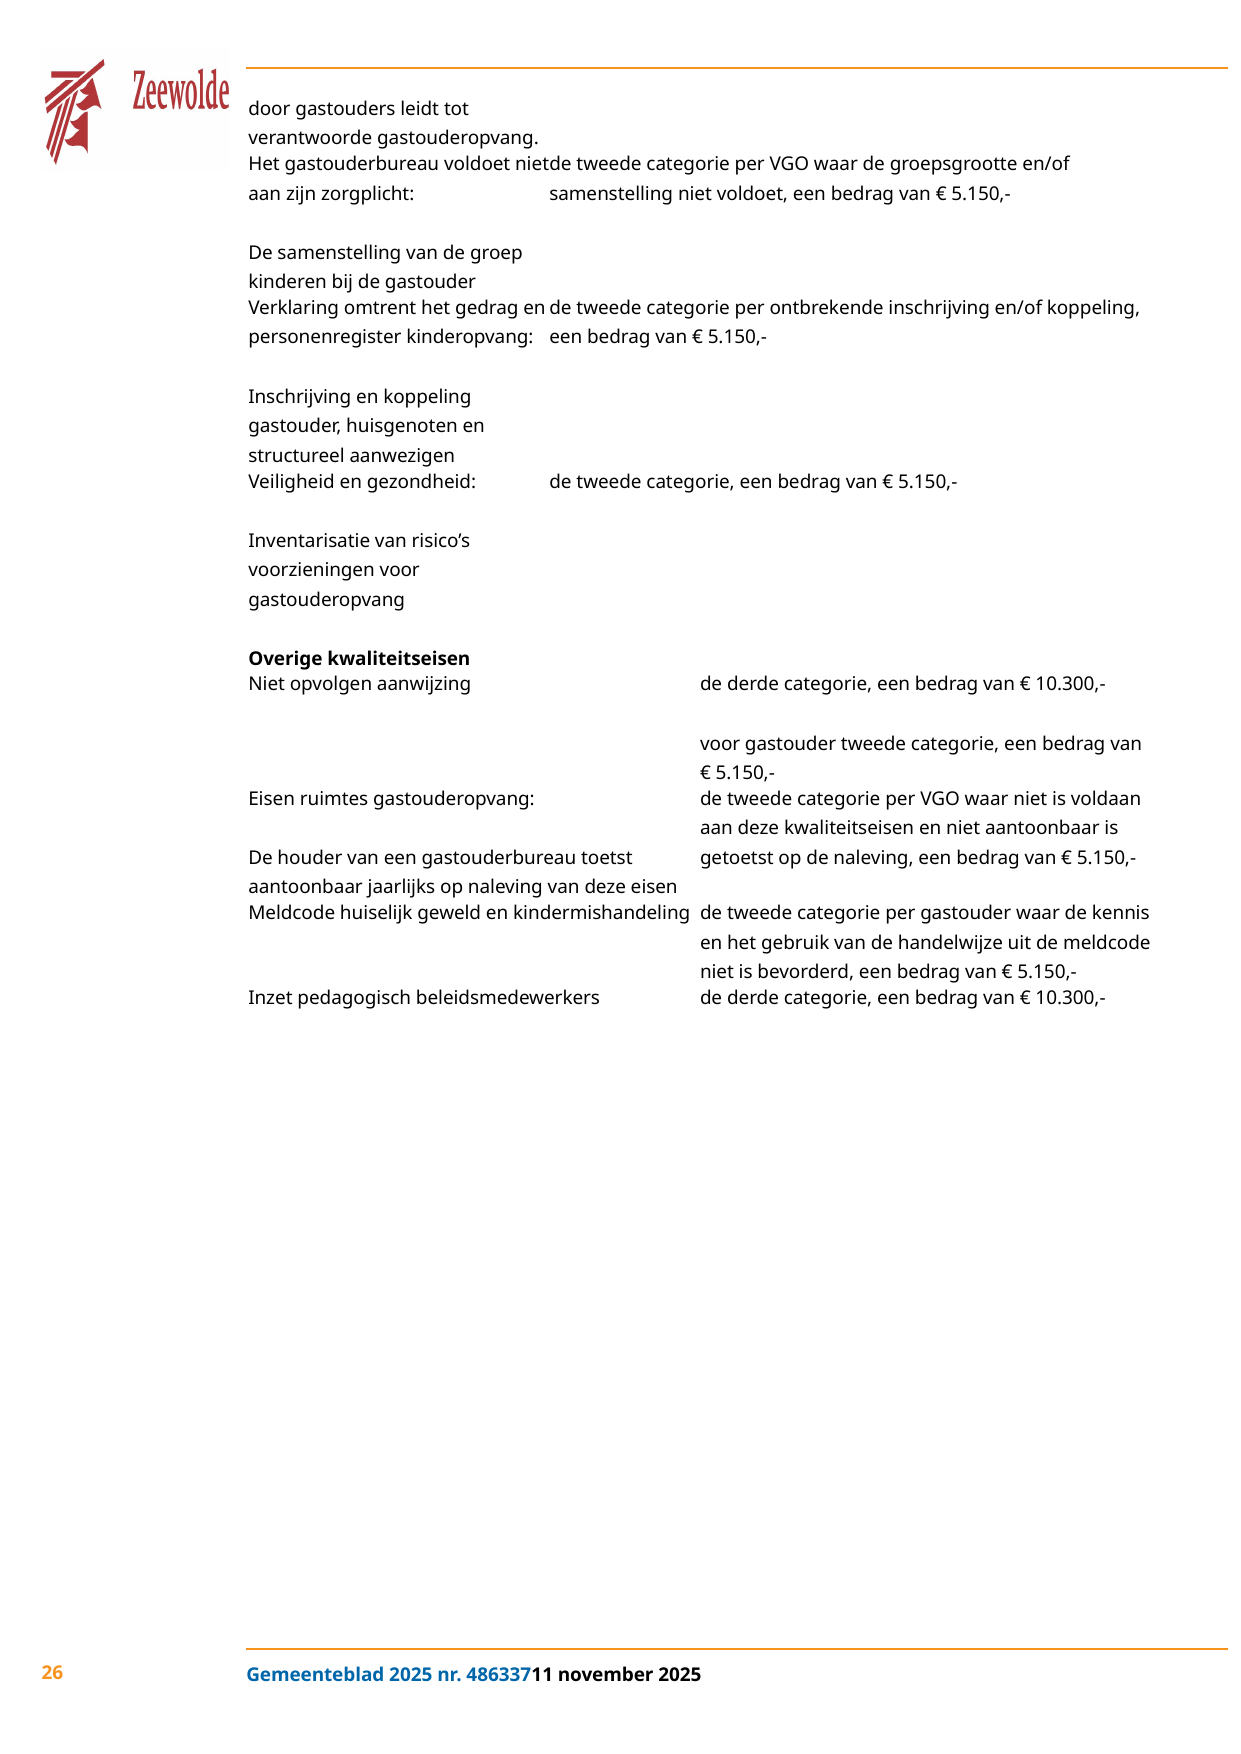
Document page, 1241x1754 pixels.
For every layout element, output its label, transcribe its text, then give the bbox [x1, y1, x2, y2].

table_header Overige kwaliteitseisen [248, 645, 1152, 671]
table_cell de tweede categorie per VGO waar niet is voldaan aan deze kwaliteitseisen en niet aantoonbaar is getoetst op de naleving, een bedrag van € 5.150,- [700, 785, 1152, 899]
table_cell Veiligheid en gezondheid: Inventarisatie van risico’s voorzieningen voor gastouderopvang [248, 468, 549, 612]
table_cell de tweede categorie per VGO waar de groepsgrootte en/of samenstelling niet voldoet, een bedrag van € 5.150,- [549, 150, 1152, 294]
table_cell [549, 95, 1152, 150]
table_cell de derde categorie, een bedrag van € 10.300,- [700, 984, 1152, 1010]
table_cell de derde categorie, een bedrag van € 10.300,- voor gastouder tweede categorie, een bedrag van € 5.150,- [700, 671, 1152, 785]
table_cell de tweede categorie per gastouder waar de kennis en het gebruik van de handelwijze uit de meldcode niet is bevorderd, een bedrag van € 5.150,- [700, 900, 1152, 984]
table_cell de tweede categorie per ontbrekende inschrijving en/of koppeling, een bedrag van € 5.150,- [549, 294, 1152, 468]
table_cell Meldcode huiselijk geweld en kindermishandeling [248, 900, 700, 984]
table_cell Verklaring omtrent het gedrag en personenregister kinderopvang: Inschrijving en koppeling gastouder, huisgenoten en structureel aanwezigen [248, 294, 549, 468]
table_cell Het gastouderbureau voldoet niet aan zijn zorgplicht: De samenstelling van de groep kinderen bij de gastouder [248, 150, 549, 294]
picture [41, 47, 231, 172]
table_cell door gastouders leidt tot verantwoorde gastouderopvang. [248, 95, 549, 150]
table_cell Eisen ruimtes gastouderopvang: De houder van een gastouderbureau toetst aantoonbaar jaarlijks op naleving van deze eisen [248, 785, 700, 899]
table_cell Niet opvolgen aanwijzing [248, 671, 700, 785]
table_cell Inzet pedagogisch beleidsmedewerkers [248, 984, 700, 1010]
table_cell de tweede categorie, een bedrag van € 5.150,- [549, 468, 1152, 612]
